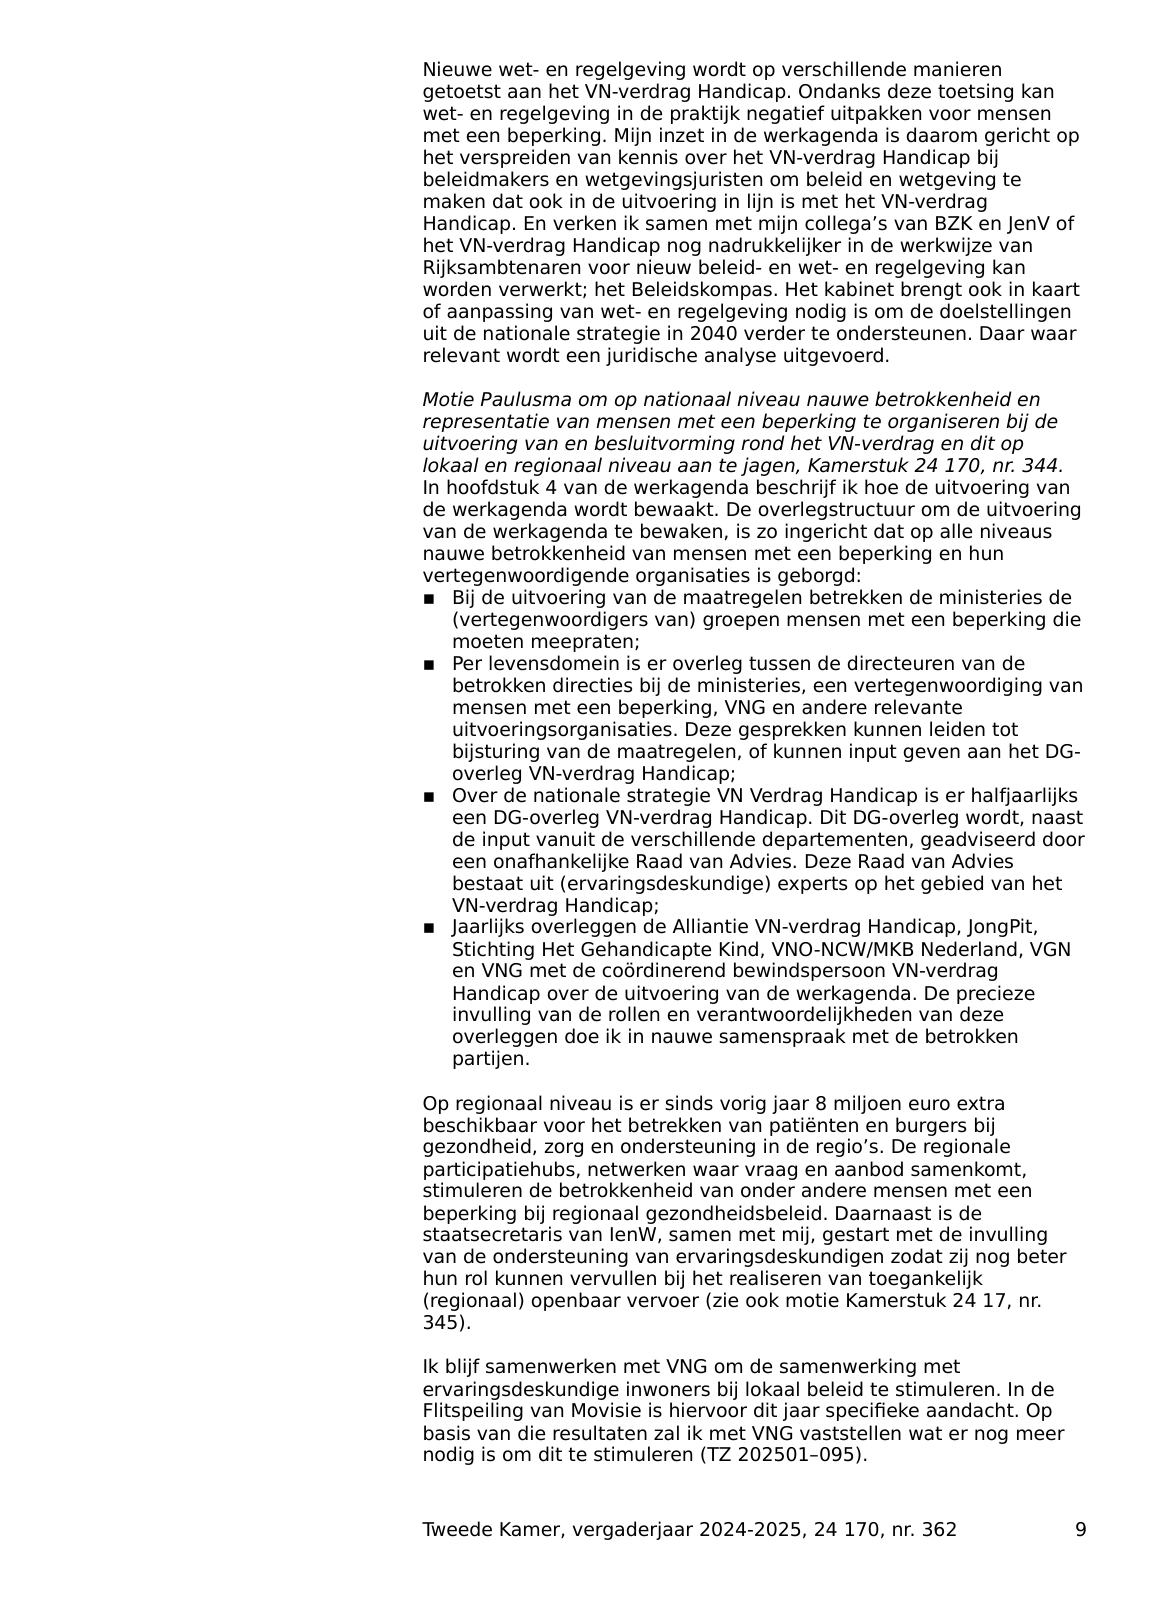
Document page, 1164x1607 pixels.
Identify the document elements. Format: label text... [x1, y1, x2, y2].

text Ik blijf samenwerken met VNG om de samenwerking met ervaringsdeskundige inwoners bij lokaal beleid te stimuleren. In de Flitspeiling van Movisie is hiervoor dit jaar specifieke aandacht. Op basis van die resultaten zal ik met VNG vaststellen wat er nog meer nodig is om dit te stimuleren (TZ 202501–095). [422, 1356, 1087, 1466]
text In hoofdstuk 4 van de werkagenda beschrijf ik hoe de uitvoering van de werkagenda wordt bewaakt. De overlegstructuur om de uitvoering van de werkagenda te bewaken, is zo ingericht dat op alle niveaus nauwe betrokkenheid van mensen met een beperking en hun vertegenwoordigende organisaties is geborgd: [422, 477, 1087, 587]
text ▪ Over de nationale strategie VN Verdrag Handicap is er halfjaarlijks een DG-overleg VN-verdrag Handicap. Dit DG-overleg wordt, naast de input vanuit de verschillende departementen, geadviseerd door een onafhankelijke Raad van Advies. Deze Raad van Advies bestaat uit (ervaringsdeskundige) experts op het gebied van het VN-verdrag Handicap; [422, 784, 1087, 916]
text Nieuwe wet- en regelgeving wordt op verschillende manieren getoetst aan het VN-verdrag Handicap. Ondanks deze toetsing kan wet- en regelgeving in de praktijk negatief uitpakken voor mensen met een beperking. Mijn inzet in de werkagenda is daarom gericht op het verspreiden van kennis over het VN-verdrag Handicap bij beleidmakers en wetgevingsjuristen om beleid en wetgeving te maken dat ook in de uitvoering in lijn is met het VN-verdrag Handicap. En verken ik samen met mijn collega’s van BZK en JenV of het VN-verdrag Handicap nog nadrukkelijker in de werkwijze van Rijksambtenaren voor nieuw beleid- en wet- en regelgeving kan worden verwerkt; het Beleidskompas. Het kabinet brengt ook in kaart of aanpassing van wet- en regelgeving nodig is om de doelstellingen uit de nationale strategie in 2040 verder te ondersteunen. Daar waar relevant wordt een juridische analyse uitgevoerd. [422, 59, 1087, 367]
text Op regionaal niveau is er sinds vorig jaar 8 miljoen euro extra beschikbaar voor het betrekken van patiënten en burgers bij gezondheid, zorg en ondersteuning in de regio’s. De regionale participatiehubs, netwerken waar vraag en aanbod samenkomt, stimuleren de betrokkenheid van onder andere mensen met een beperking bij regionaal gezondheidsbeleid. Daarnaast is de staatsecretaris van IenW, samen met mij, gestart met de invulling van de ondersteuning van ervaringsdeskundigen zodat zij nog beter hun rol kunnen vervullen bij het realiseren van toegankelijk (regionaal) openbaar vervoer (zie ook motie Kamerstuk 24 17, nr. 345). [422, 1092, 1087, 1334]
text ▪ Per levensdomein is er overleg tussen de directeuren van de betrokken directies bij de ministeries, een vertegenwoordiging van mensen met een beperking, VNG en andere relevante uitvoeringsorganisaties. Deze gesprekken kunnen leiden tot bijsturing van de maatregelen, of kunnen input geven aan het DG-overleg VN-verdrag Handicap; [422, 653, 1087, 784]
text ▪ Jaarlijks overleggen de Alliantie VN-verdrag Handicap, JongPit, Stichting Het Gehandicapte Kind, VNO-NCW/MKB Nederland, VGN en VNG met de coördinerend bewindspersoon VN-verdrag Handicap over de uitvoering van de werkagenda. De precieze invulling van de rollen en verantwoordelijkheden van deze overleggen doe ik in nauwe samenspraak met de betrokken partijen. [422, 916, 1087, 1070]
text Motie Paulusma om op nationaal niveau nauwe betrokkenheid en representatie van mensen met een beperking te organiseren bij de uitvoering van en besluitvorming rond het VN-verdrag en dit op lokaal en regionaal niveau aan te jagen, Kamerstuk 24 170, nr. 344. [422, 389, 1087, 477]
text ▪ Bij de uitvoering van de maatregelen betrekken de ministeries de (vertegenwoordigers van) groepen mensen met een beperking die moeten meepraten; [422, 587, 1087, 653]
